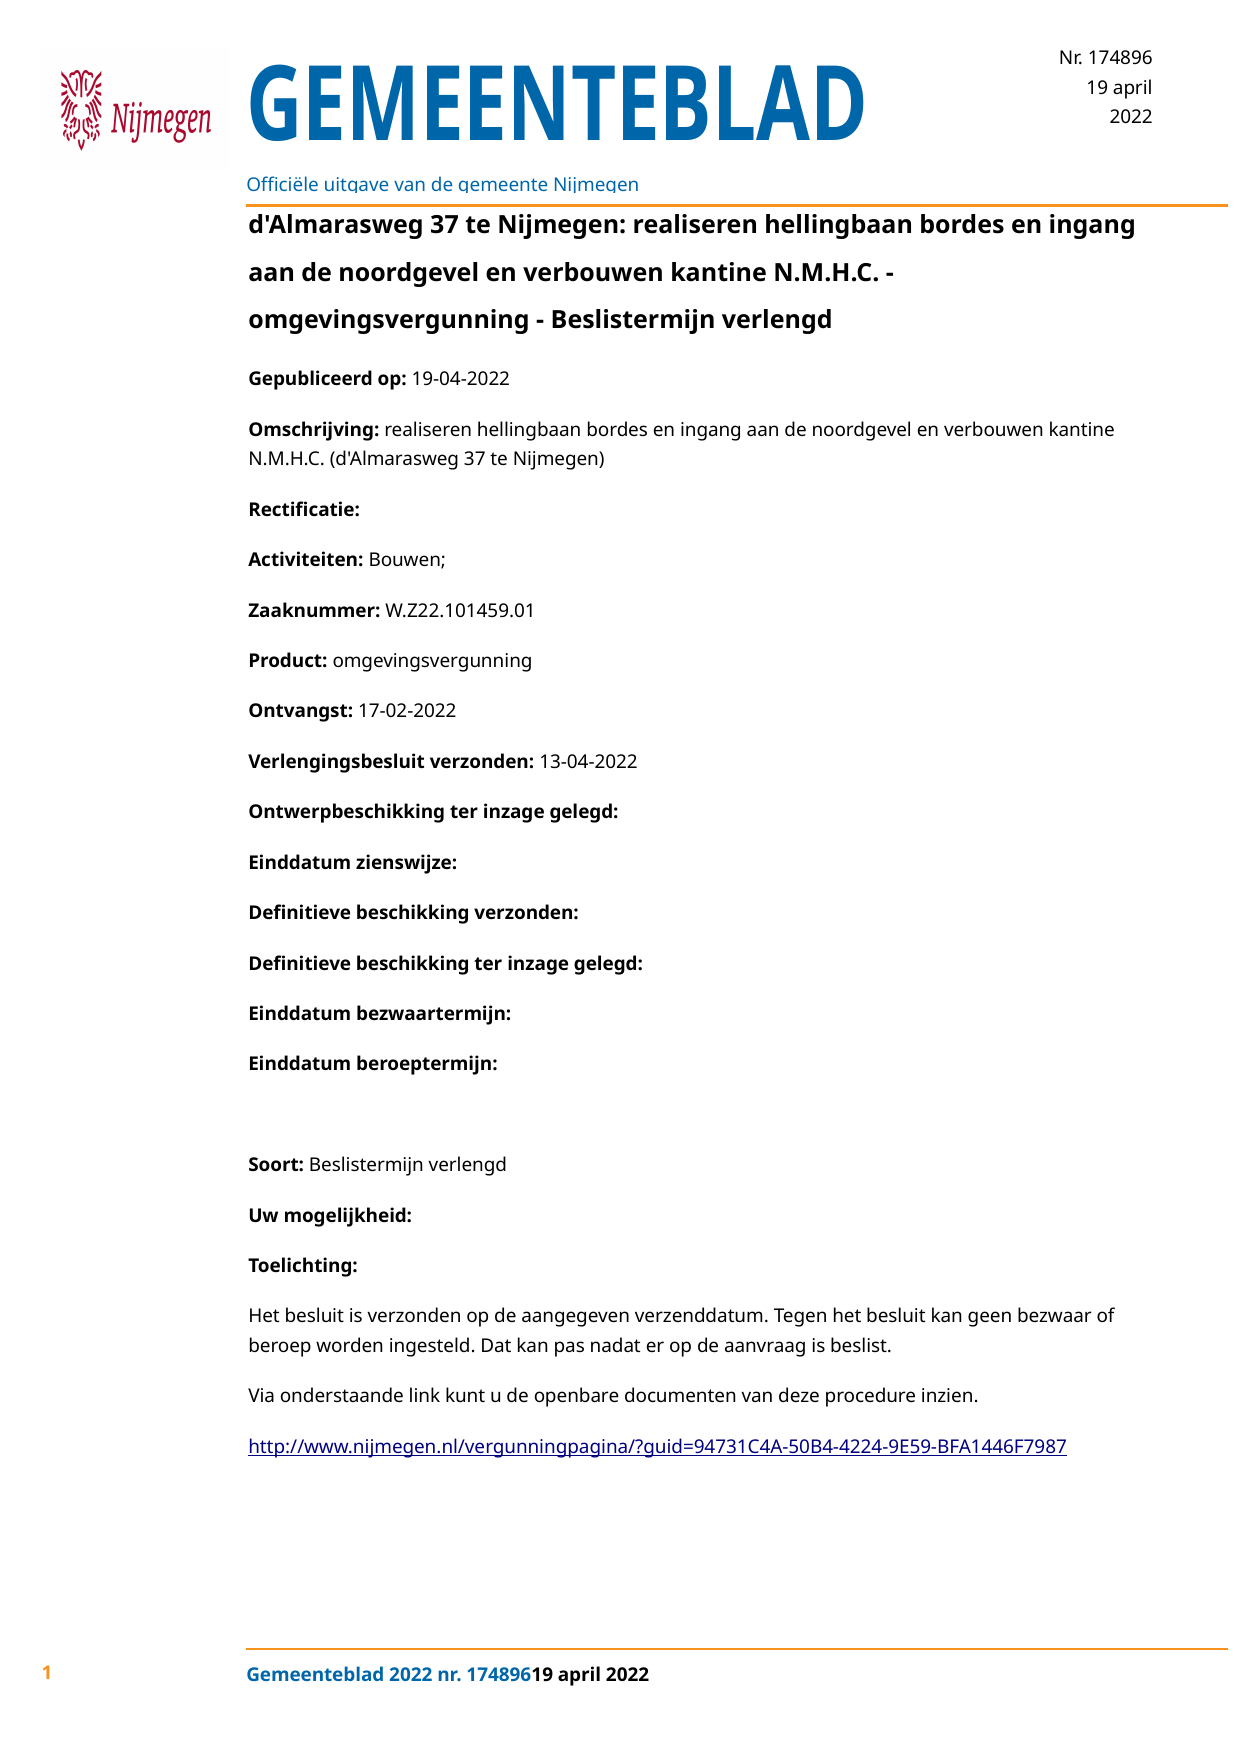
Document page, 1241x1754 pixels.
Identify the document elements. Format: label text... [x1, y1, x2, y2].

text Omschrijving: realiseren hellingbaan bordes en ingang aan de noordgevel en verbouwen kantine N.M.H.C. (d'Almarasweg 37 te Nijmegen) [248, 416, 1152, 471]
text d'Almarasweg 37 te Nijmegen: realiseren hellingbaan bordes en ingang aan de noordgevel en verbouwen kantine N.M.H.C. - omgevingsvergunning - Beslistermijn verlengd [248, 207, 1152, 336]
text Zaaknummer: W.Z22.101459.01 [248, 597, 1152, 622]
text Einddatum bezwaartermijn: [248, 1000, 1152, 1026]
text Definitieve beschikking verzonden: [248, 899, 1152, 925]
text Verlengingsbesluit verzonden: 13-04-2022 [248, 748, 1152, 774]
text http://www.nijmegen.nl/vergunningpagina/?guid=94731C4A-50B4-4224-9E59-BFA1446F7987 [248, 1433, 1152, 1459]
text Activiteiten: Bouwen; [248, 546, 1152, 572]
text Rectificatie: [248, 496, 1152, 522]
text Einddatum zienswijze: [248, 849, 1152, 874]
text Het besluit is verzonden op de aangegeven verzenddatum. Tegen het besluit kan geen bezwaar of beroep worden ingesteld. Dat kan pas nadat er op de aanvraag is beslist. [248, 1303, 1152, 1358]
picture [41, 47, 231, 172]
text Ontvangst: 17-02-2022 [248, 698, 1152, 723]
text Einddatum beroeptermijn: [248, 1051, 1152, 1076]
text Via onderstaande link kunt u de openbare documenten van deze procedure inzien. [248, 1383, 1152, 1408]
text Ontwerpbeschikking ter inzage gelegd: [248, 798, 1152, 824]
text Soort: Beslistermijn verlengd [248, 1151, 1152, 1177]
text Product: omgevingsvergunning [248, 647, 1152, 673]
text Definitieve beschikking ter inzage gelegd: [248, 950, 1152, 975]
text Uw mogelijkheid: [248, 1202, 1152, 1227]
text Gepubliceerd op: 19-04-2022 [248, 366, 1152, 391]
text Toelichting: [248, 1252, 1152, 1278]
